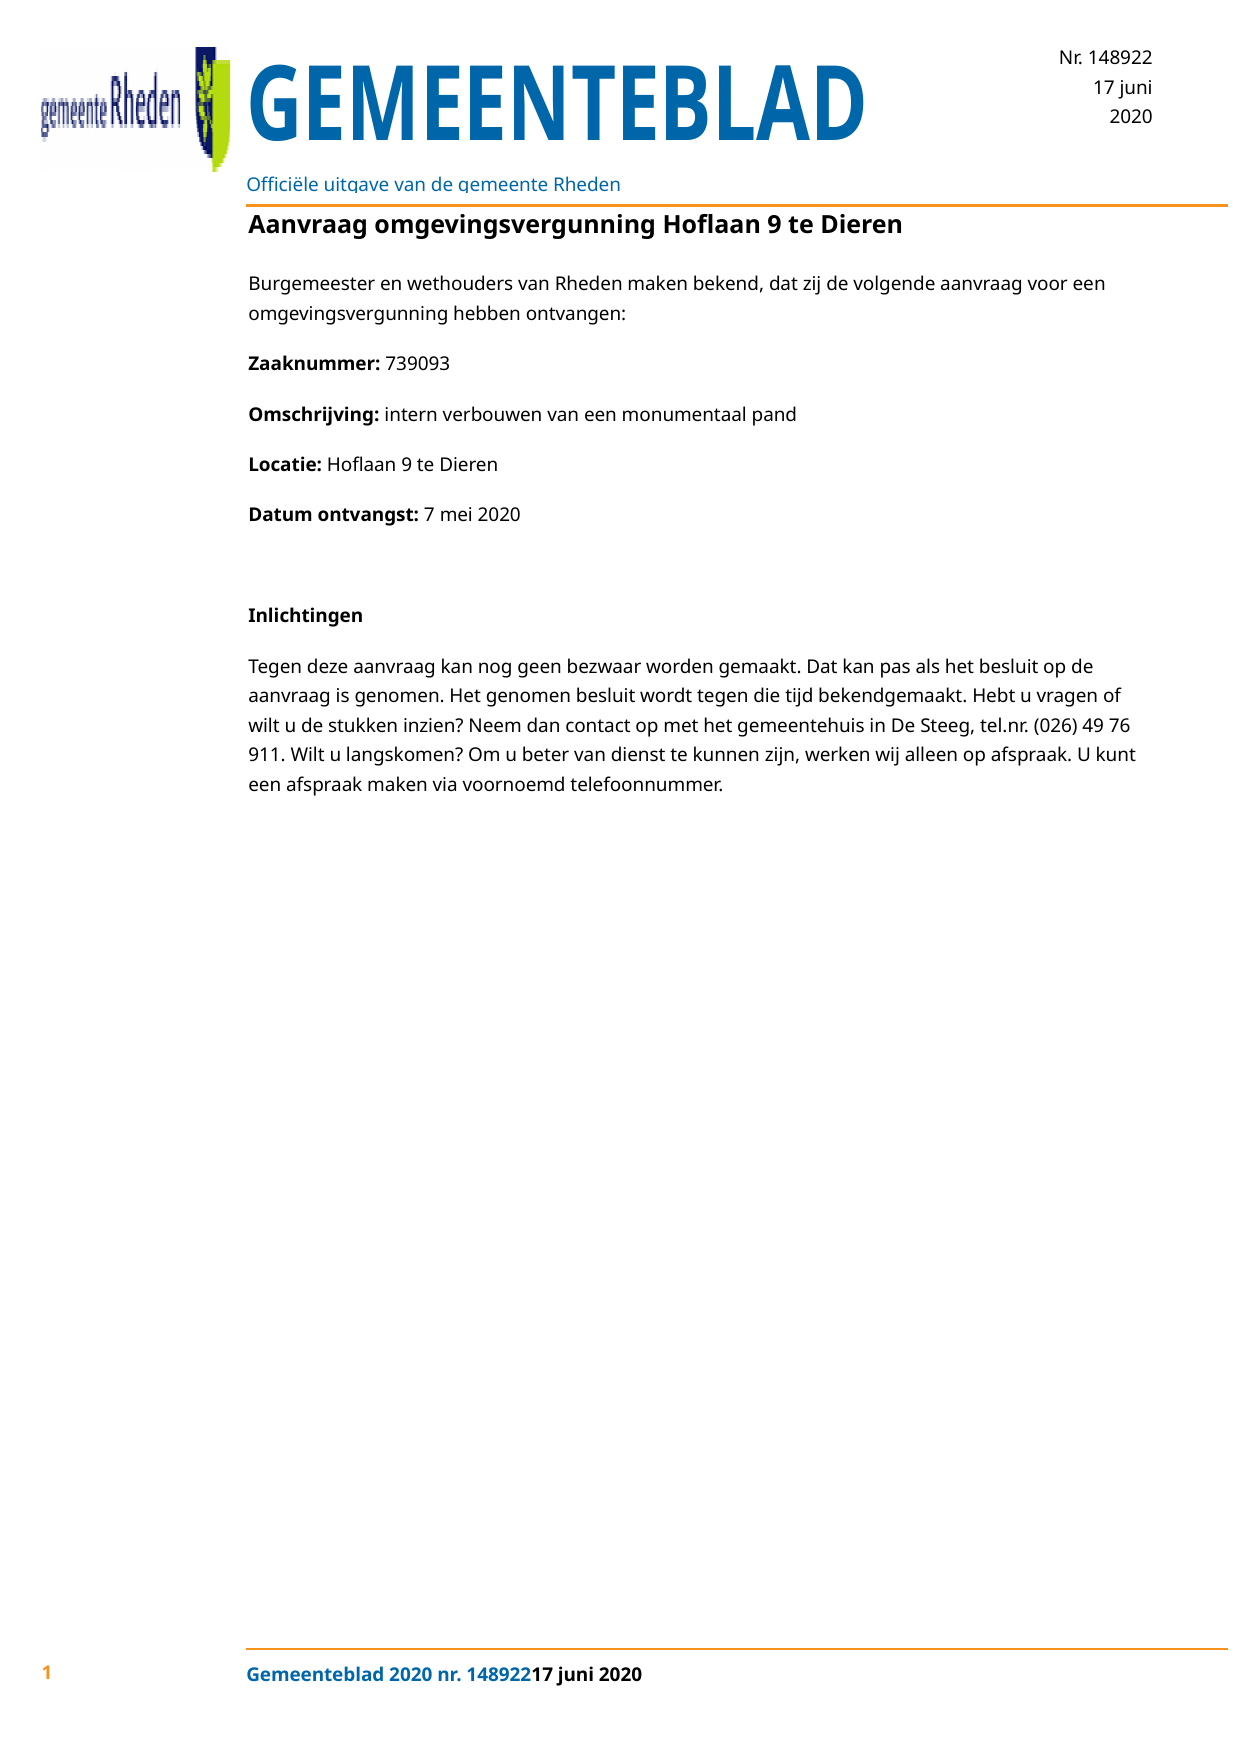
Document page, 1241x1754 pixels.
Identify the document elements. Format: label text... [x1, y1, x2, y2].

text Omschrijving: intern verbouwen van een monumentaal pand [248, 401, 1152, 426]
text Tegen deze aanvraag kan nog geen bezwaar worden gemaakt. Dat kan pas als het besluit op de aanvraag is genomen. Het genomen besluit wordt tegen die tijd bekendgemaakt. Hebt u vragen of wilt u de stukken inzien? Neem dan contact op met het gemeentehuis in De Steeg, tel.nr. (026) 49 76 911. Wilt u langskomen? Om u beter van dienst te kunnen zijn, werken wij alleen op afspraak. U kunt een afspraak maken via voornoemd telefoonnummer. [248, 653, 1152, 797]
text Datum ontvangst: 7 mei 2020 [248, 502, 1152, 527]
picture [41, 47, 231, 172]
text Aanvraag omgevingsvergunning Hoflaan 9 te Dieren [248, 207, 1152, 241]
text Zaaknummer: 739093 [248, 350, 1152, 376]
text Inlichtingen [248, 602, 1152, 628]
text Burgemeester en wethouders van Rheden maken bekend, dat zij de volgende aanvraag voor een omgevingsvergunning hebben ontvangen: [248, 270, 1152, 326]
text Locatie: Hoflaan 9 te Dieren [248, 451, 1152, 477]
